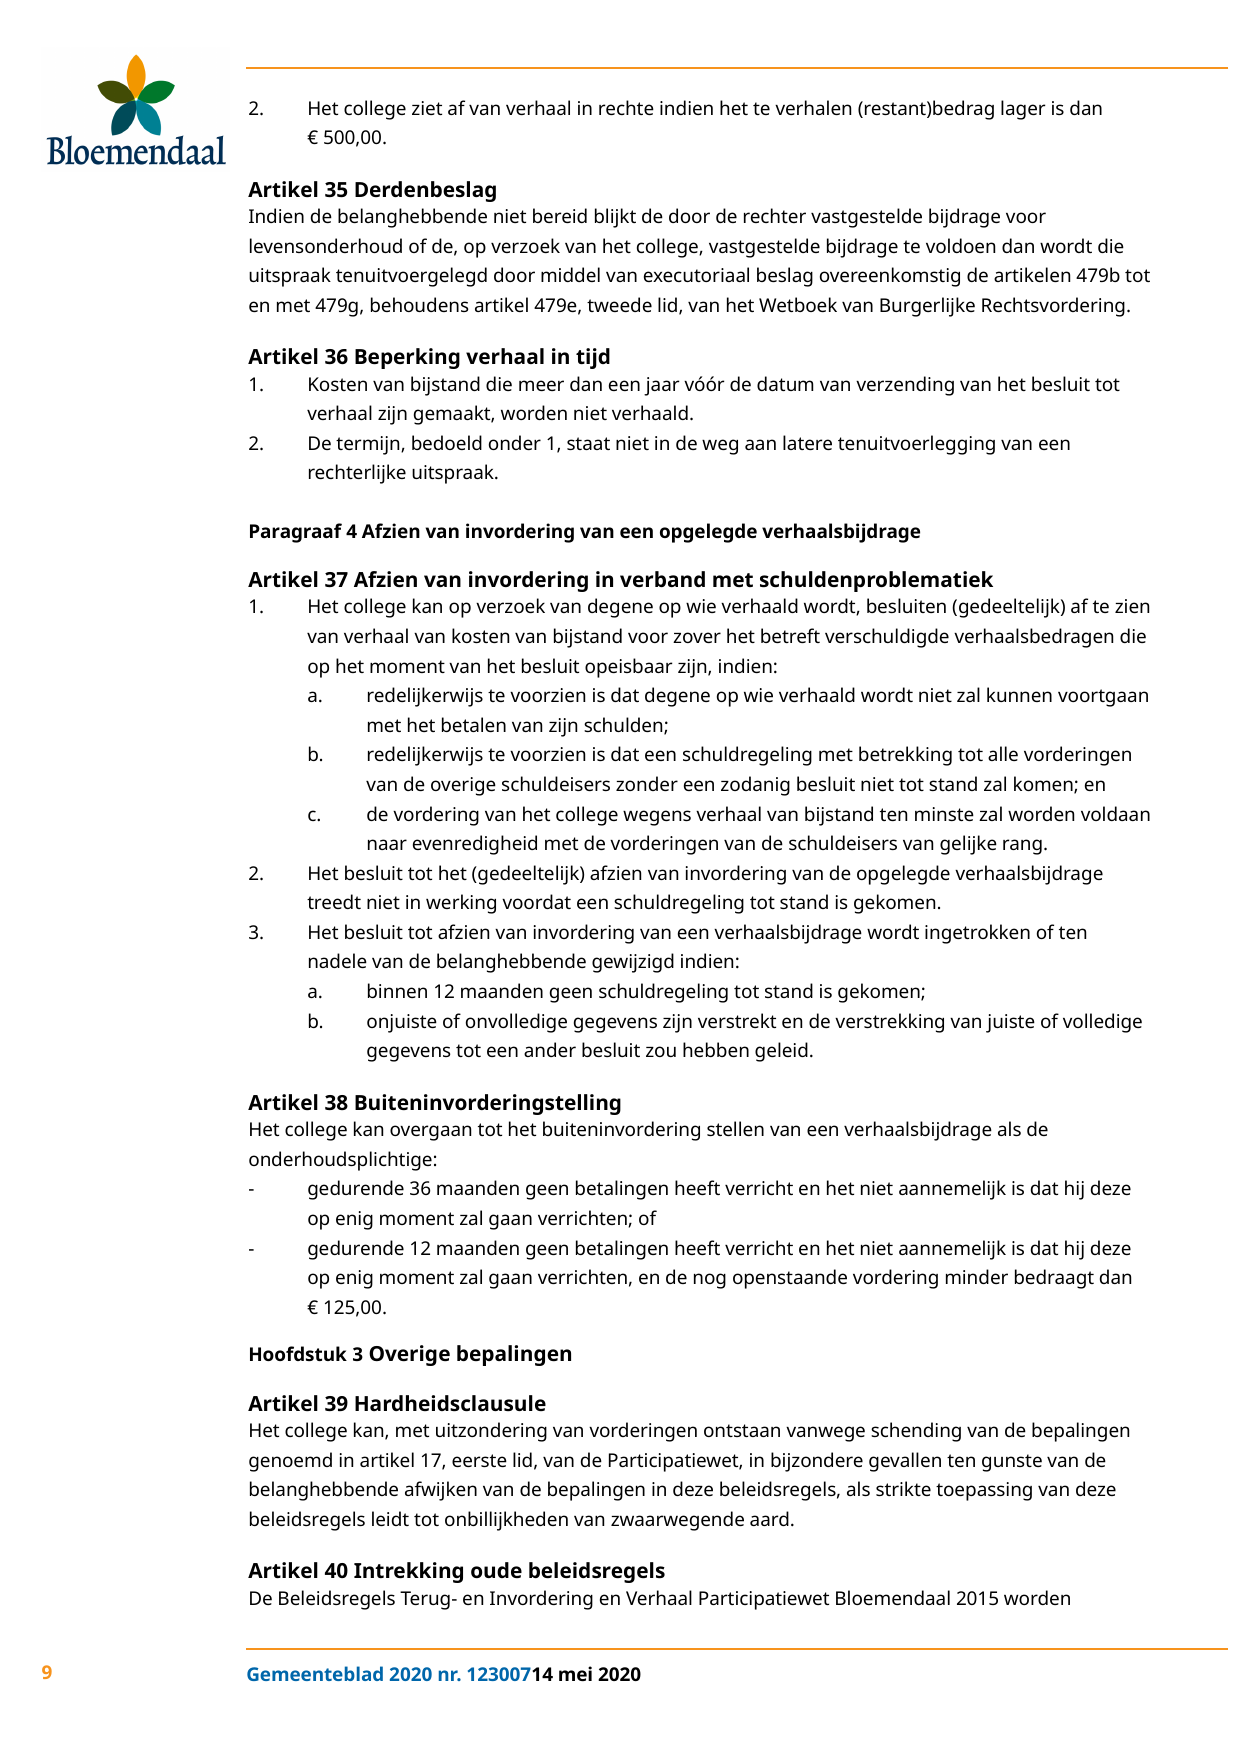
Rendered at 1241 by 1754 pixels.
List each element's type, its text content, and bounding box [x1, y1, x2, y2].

list Kosten van bijstand die meer dan een jaar vóór de datum van verzending van het besluit tot verhaal zijn gemaakt, worden niet verhaald. [248, 371, 1152, 426]
text Artikel 37 Afzien van invordering in verband met schuldenproblematiek [248, 565, 1152, 594]
text Artikel 40 Intrekking oude beleidsregels [248, 1556, 1152, 1585]
list Het college kan op verzoek van degene op wie verhaald wordt, besluiten (gedeeltelijk) af te zien van verhaal van kosten van bijstand voor zover het betreft verschuldigde verhaalsbedragen die op het moment van het besluit opeisbaar zijn, indien: [248, 594, 1152, 679]
text Paragraaf 4 Afzien van invordering van een opgelegde verhaalsbijdrage [248, 519, 1152, 544]
list Het besluit tot het (gedeeltelijk) afzien van invordering van de opgelegde verhaalsbijdrage treedt niet in werking voordat een schuldregeling tot stand is gekomen. [248, 860, 1152, 915]
list gedurende 36 maanden geen betalingen heeft verricht en het niet aannemelijk is dat hij deze op enig moment zal gaan verrichten; of [248, 1176, 1152, 1231]
text Het college kan overgaan tot het buiteninvordering stellen van een verhaalsbijdrage als de onderhoudsplichtige: [248, 1116, 1152, 1172]
list binnen 12 maanden geen schuldregeling tot stand is gekomen; [307, 978, 1152, 1004]
list de vordering van het college wegens verhaal van bijstand ten minste zal worden voldaan naar evenredigheid met de vorderingen van de schuldeisers van gelijke rang. [307, 801, 1152, 856]
list De termijn, bedoeld onder 1, staat niet in de weg aan latere tenuitvoerlegging van een rechterlijke uitspraak. [248, 430, 1152, 485]
text Artikel 38 Buiteninvorderingstelling [248, 1088, 1152, 1116]
picture [41, 47, 231, 172]
text Indien de belanghebbende niet bereid blijkt de door de rechter vastgestelde bijdrage voor levensonderhoud of de, op verzoek van het college, vastgestelde bijdrage te voldoen dan wordt die uitspraak tenuitvoergelegd door middel van executoriaal beslag overeenkomstig de artikelen 479b tot en met 479g, behoudens artikel 479e, tweede lid, van het Wetboek van Burgerlijke Rechtsvordering. [248, 203, 1152, 318]
text Het college kan, met uitzondering van vorderingen ontstaan vanwege schending van de bepalingen genoemd in artikel 17, eerste lid, van de Participatiewet, in bijzondere gevallen ten gunste van de belanghebbende afwijken van de bepalingen in deze beleidsregels, als strikte toepassing van deze beleidsregels leidt tot onbillijkheden van zwaarwegende aard. [248, 1417, 1152, 1532]
list redelijkerwijs te voorzien is dat degene op wie verhaald wordt niet zal kunnen voortgaan met het betalen van zijn schulden; [307, 682, 1152, 738]
text Hoofdstuk 3 Overige bepalingen [248, 1339, 1152, 1368]
text Artikel 36 Beperking verhaal in tijd [248, 342, 1152, 371]
list Het besluit tot afzien van invordering van een verhaalsbijdrage wordt ingetrokken of ten nadele van de belanghebbende gewijzigd indien: [248, 919, 1152, 974]
list Het college ziet af van verhaal in rechte indien het te verhalen (restant)bedrag lager is dan € 500,00. [248, 95, 1152, 150]
text Artikel 35 Derdenbeslag [248, 175, 1152, 203]
list redelijkerwijs te voorzien is dat een schuldregeling met betrekking tot alle vorderingen van de overige schuldeisers zonder een zodanig besluit niet tot stand zal komen; en [307, 742, 1152, 797]
text Artikel 39 Hardheidsclausule [248, 1389, 1152, 1417]
list gedurende 12 maanden geen betalingen heeft verricht en het niet aannemelijk is dat hij deze op enig moment zal gaan verrichten, en de nog openstaande vordering minder bedraagt dan € 125,00. [248, 1235, 1152, 1319]
text De Beleidsregels Terug- en Invordering en Verhaal Participatiewet Bloemendaal 2015 worden [248, 1585, 1152, 1611]
list onjuiste of onvolledige gegevens zijn verstrekt en de verstrekking van juiste of volledige gegevens tot een ander besluit zou hebben geleid. [307, 1008, 1152, 1063]
